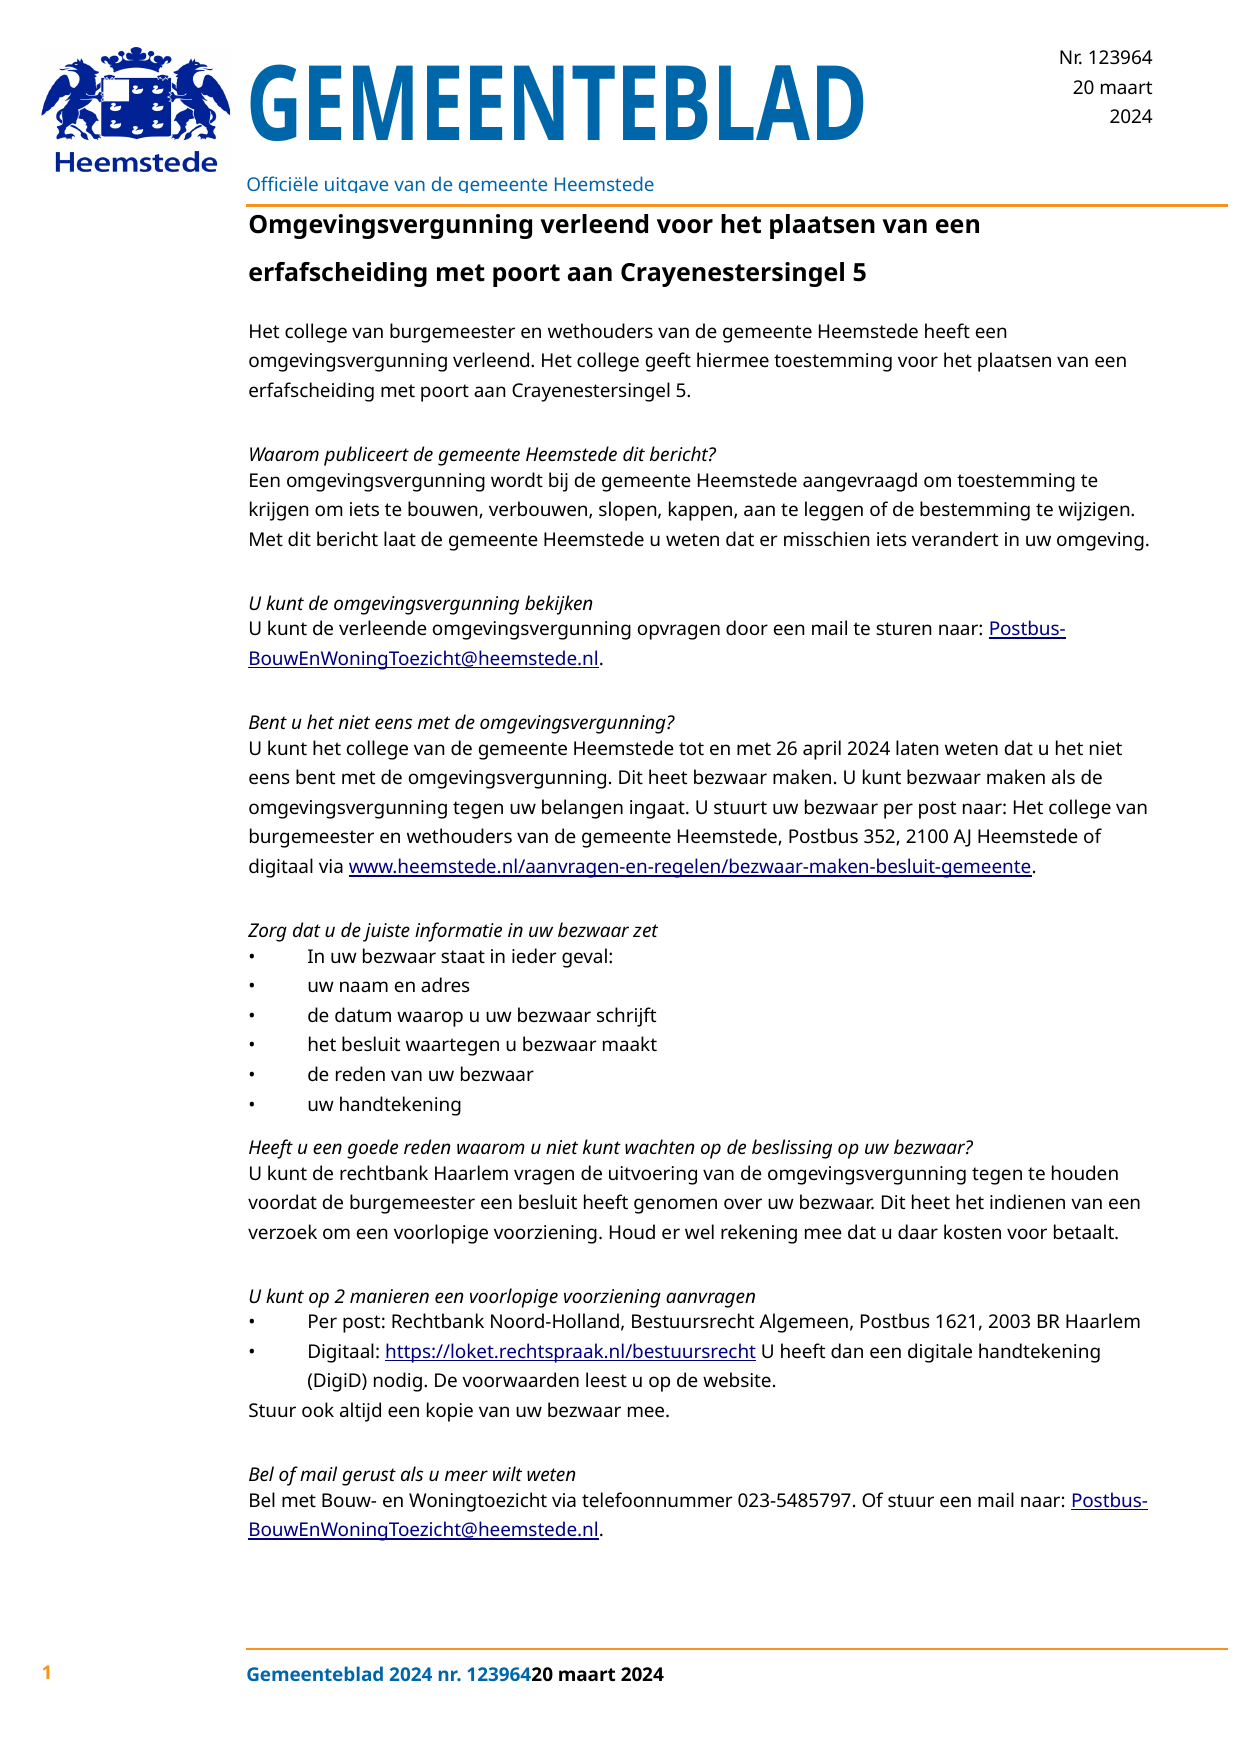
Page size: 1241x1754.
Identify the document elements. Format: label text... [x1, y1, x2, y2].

text Omgevingsvergunning verleend voor het plaatsen van een erfafscheiding met poort aan Crayenestersingel 5 [248, 207, 1152, 288]
list uw handtekening [248, 1091, 1152, 1117]
text Bel met Bouw- en Woningtoezicht via telefoonnummer 023-5485797. Of stuur een mail naar: Postbus-BouwEnWoningToezicht@heemstede.nl. [248, 1487, 1152, 1542]
text Heeft u een goede reden waarom u niet kunt wachten op de beslissing op uw bezwaar? [248, 1134, 1152, 1160]
text Zorg dat u de juiste informatie in uw bezwaar zet [248, 917, 1152, 943]
text U kunt op 2 manieren een voorlopige voorziening aanvragen [248, 1283, 1152, 1308]
text Het college van burgemeester en wethouders van de gemeente Heemstede heeft een omgevingsvergunning verleend. Het college geeft hiermee toestemming voor het plaatsen van een erfafscheiding met poort aan Crayenestersingel 5. [248, 318, 1152, 403]
list Per post: Rechtbank Noord-Holland, Bestuursrecht Algemeen, Postbus 1621, 2003 BR Haarlem [248, 1308, 1152, 1334]
list het besluit waartegen u bezwaar maakt [248, 1032, 1152, 1057]
text Een omgevingsvergunning wordt bij de gemeente Heemstede aangevraagd om toestemming te krijgen om iets te bouwen, verbouwen, slopen, kappen, aan te leggen of de bestemming te wijzigen. Met dit bericht laat de gemeente Heemstede u weten dat er misschien iets verandert in uw omgeving. [248, 467, 1152, 552]
text U kunt de rechtbank Haarlem vragen de uitvoering van de omgevingsvergunning tegen te houden voordat de burgemeester een besluit heeft genomen over uw bezwaar. Dit heet het indienen van een verzoek om een voorlopige voorziening. Houd er wel rekening mee dat u daar kosten voor betaalt. [248, 1160, 1152, 1244]
text Stuur ook altijd een kopie van uw bezwaar mee. [248, 1397, 1152, 1423]
text Bent u het niet eens met de omgevingsvergunning? [248, 709, 1152, 735]
list In uw bezwaar staat in ieder geval: [248, 943, 1152, 969]
text U kunt de omgevingsvergunning bekijken [248, 590, 1152, 616]
text Bel of mail gerust als u meer wilt weten [248, 1461, 1152, 1487]
list uw naam en adres [248, 972, 1152, 998]
list Digitaal: https://loket.rechtspraak.nl/bestuursrecht U heeft dan een digitale handtekening (DigiD) nodig. De voorwaarden leest u op de website. [248, 1338, 1152, 1393]
text U kunt de verleende omgevingsvergunning opvragen door een mail te sturen naar: Postbus-BouwEnWoningToezicht@heemstede.nl. [248, 616, 1152, 671]
text U kunt het college van de gemeente Heemstede tot en met 26 april 2024 laten weten dat u het niet eens bent met de omgevingsvergunning. Dit heet bezwaar maken. U kunt bezwaar maken als de omgevingsvergunning tegen uw belangen ingaat. U stuurt uw bezwaar per post naar: Het college van burgemeester en wethouders van de gemeente Heemstede, Postbus 352, 2100 AJ Heemstede of digitaal via www.heemstede.nl/aanvragen-en-regelen/bezwaar-maken-besluit-gemeente. [248, 735, 1152, 879]
list de reden van uw bezwaar [248, 1061, 1152, 1087]
list de datum waarop u uw bezwaar schrijft [248, 1002, 1152, 1028]
text Waarom publiceert de gemeente Heemstede dit bericht? [248, 441, 1152, 467]
picture [41, 47, 231, 172]
